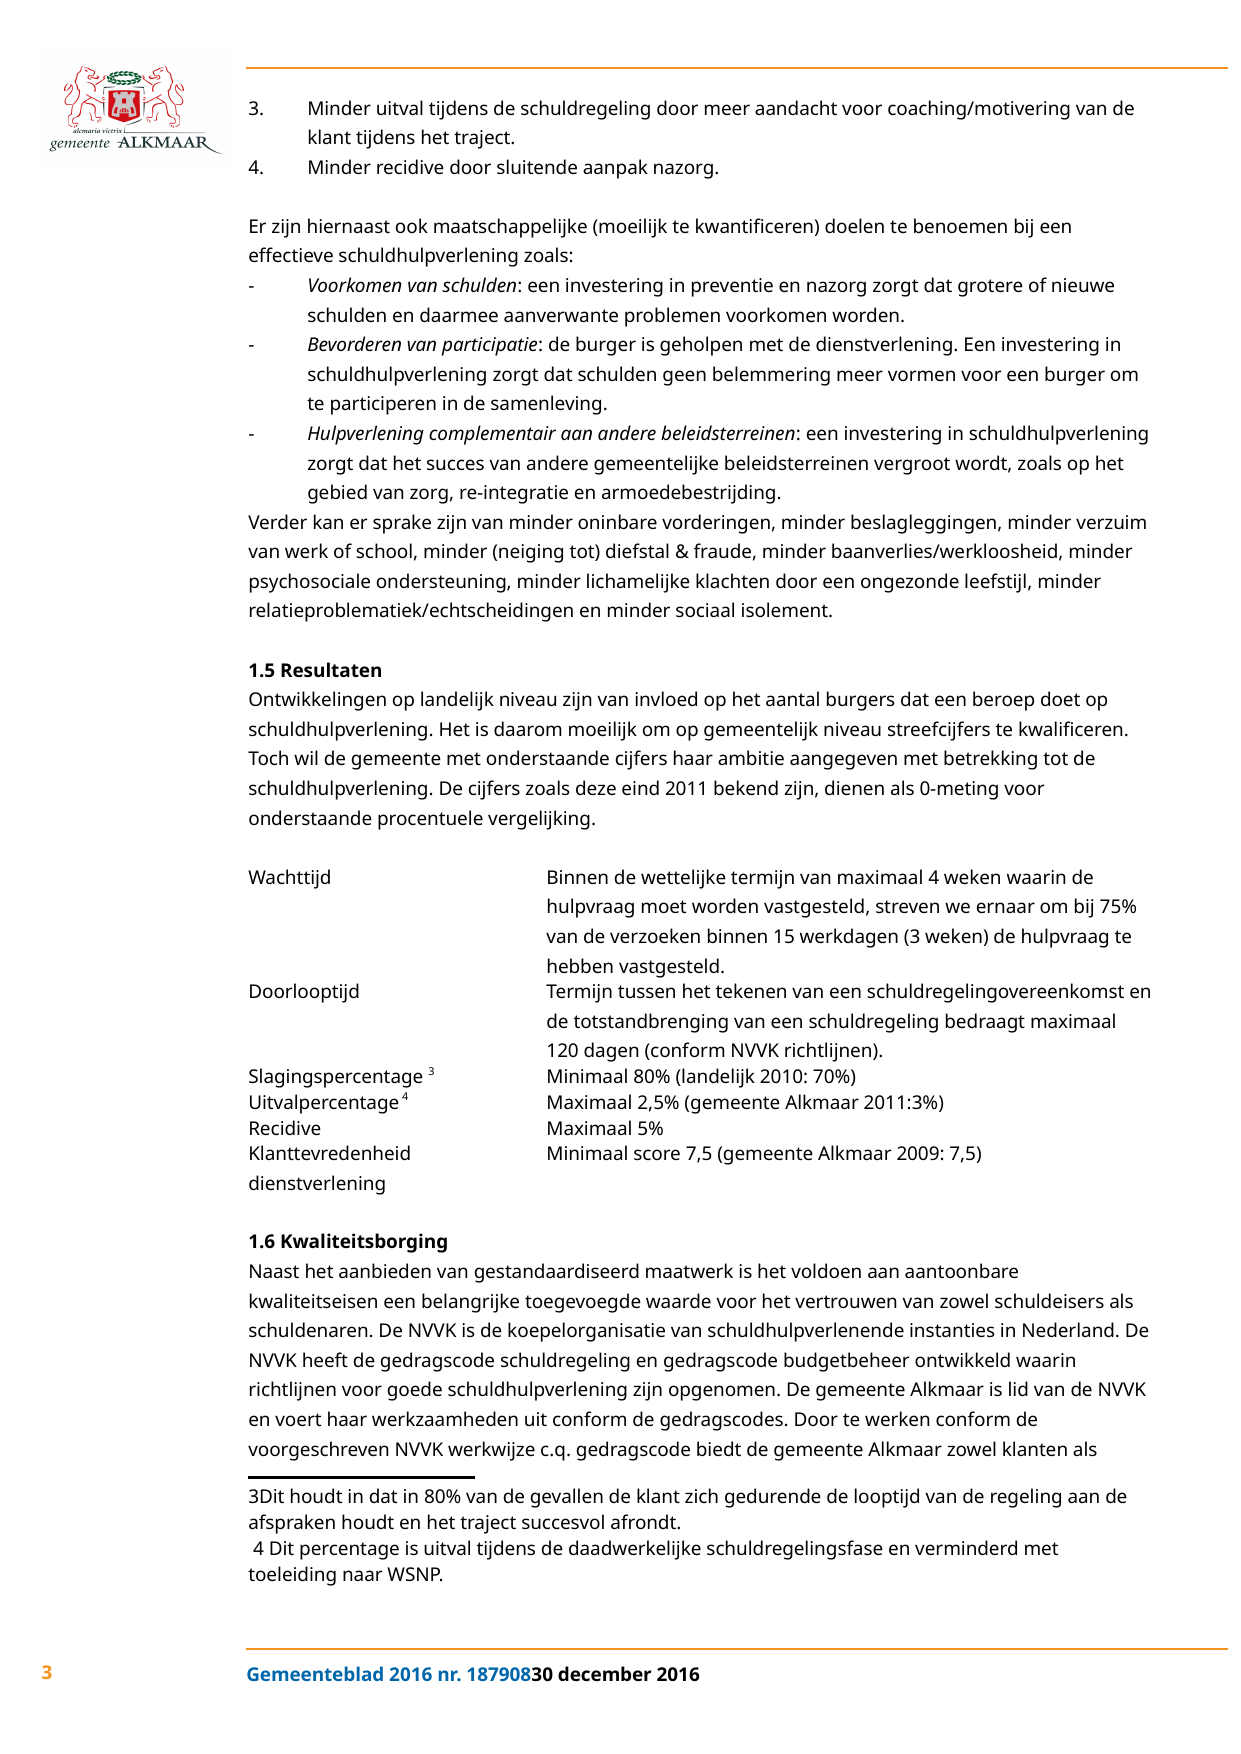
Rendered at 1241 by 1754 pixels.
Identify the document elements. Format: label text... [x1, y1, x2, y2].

text schuldhulpverlening. Het is daarom moeilijk om op gemeentelijk niveau streefcijfers te kwalificeren. [248, 716, 1152, 742]
list Bevorderen van participatie: de burger is geholpen met de dienstverlening. Een investering in schuldhulpverlening zorgt dat schulden geen belemmering meer vormen voor een burger om te participeren in de samenleving. [248, 331, 1152, 416]
table_header Wachttijd [248, 864, 546, 978]
table_cell Doorlooptijd [248, 979, 546, 1063]
text Er zijn hiernaast ook maatschappelijke (moeilijk te kwantificeren) doelen te benoemen bij een effectieve schuldhulpverlening zoals: [248, 213, 1152, 268]
table_cell Termijn tussen het tekenen van een schuldregelingovereenkomst en de totstandbrenging van een schuldregeling bedraagt maximaal 120 dagen (conform NVVK richtlijnen). [546, 979, 1152, 1063]
picture [41, 47, 231, 172]
text Ontwikkelingen op landelijk niveau zijn van invloed op het aantal burgers dat een beroep doet op [248, 686, 1152, 712]
table_cell Minimaal 80% (landelijk 2010: 70%) [546, 1064, 1152, 1089]
list Minder uitval tijdens de schuldregeling door meer aandacht voor coaching/motivering van de klant tijdens het traject. [248, 95, 1152, 150]
table_cell Slagingspercentage [248, 1064, 546, 1089]
table_cell Klanttevredenheid dienstverlening [248, 1141, 546, 1196]
list Voorkomen van schulden: een investering in preventie en nazorg zorgt dat grotere of nieuwe schulden en daarmee aanverwante problemen voorkomen worden. [248, 272, 1152, 328]
text Toch wil de gemeente met onderstaande cijfers haar ambitie aangegeven met betrekking tot de schuldhulpverlening. De cijfers zoals deze eind 2011 bekend zijn, dienen als 0-meting voor onderstaande procentuele vergelijking. [248, 746, 1152, 831]
table_cell Uitvalpercentage [248, 1089, 546, 1115]
table_header Binnen de wettelijke termijn van maximaal 4 weken waarin de hulpvraag moet worden vastgesteld, streven we ernaar om bij 75% van de verzoeken binnen 15 werkdagen (3 weken) de hulpvraag te hebben vastgesteld. [546, 864, 1152, 978]
text 1.5 Resultaten [248, 657, 1152, 683]
list Hulpverlening complementair aan andere beleidsterreinen: een investering in schuldhulpverlening zorgt dat het succes van andere gemeentelijke beleidsterreinen vergroot wordt, zoals op het gebied van zorg, re-integratie en armoedebestrijding. [248, 420, 1152, 505]
table_cell Maximaal 2,5% (gemeente Alkmaar 2011:3%) [546, 1089, 1152, 1115]
text Verder kan er sprake zijn van minder oninbare vorderingen, minder beslagleggingen, minder verzuim van werk of school, minder (neiging tot) diefstal & fraude, minder baanverlies/werkloosheid, minder psychosociale ondersteuning, minder lichamelijke klachten door een ongezonde leefstijl, minder relatieproblematiek/echtscheidingen en minder sociaal isolement. [248, 509, 1152, 623]
text 1.6 Kwaliteitsborging [248, 1229, 1152, 1254]
list Minder recidive door sluitende aanpak nazorg. [248, 154, 1152, 180]
table_cell Maximaal 5% [546, 1115, 1152, 1141]
text Naast het aanbieden van gestandaardiseerd maatwerk is het voldoen aan aantoonbare kwaliteitseisen een belangrijke toegevoegde waarde voor het vertrouwen van zowel schuldeisers als schuldenaren. De NVVK is de koepelorganisatie van schuldhulpverlenende instanties in Nederland. De NVVK heeft de gedragscode schuldregeling en gedragscode budgetbeheer ontwikkeld waarin richtlijnen voor goede schuldhulpverlening zijn opgenomen. De gemeente Alkmaar is lid van de NVVK en voert haar werkzaamheden uit conform de gedragscodes. Door te werken conform de voorgeschreven NVVK werkwijze c.q. gedragscode biedt de gemeente Alkmaar zowel klanten als [248, 1258, 1152, 1462]
table_cell Recidive [248, 1115, 546, 1141]
table_cell Minimaal score 7,5 (gemeente Alkmaar 2009: 7,5) [546, 1141, 1152, 1196]
